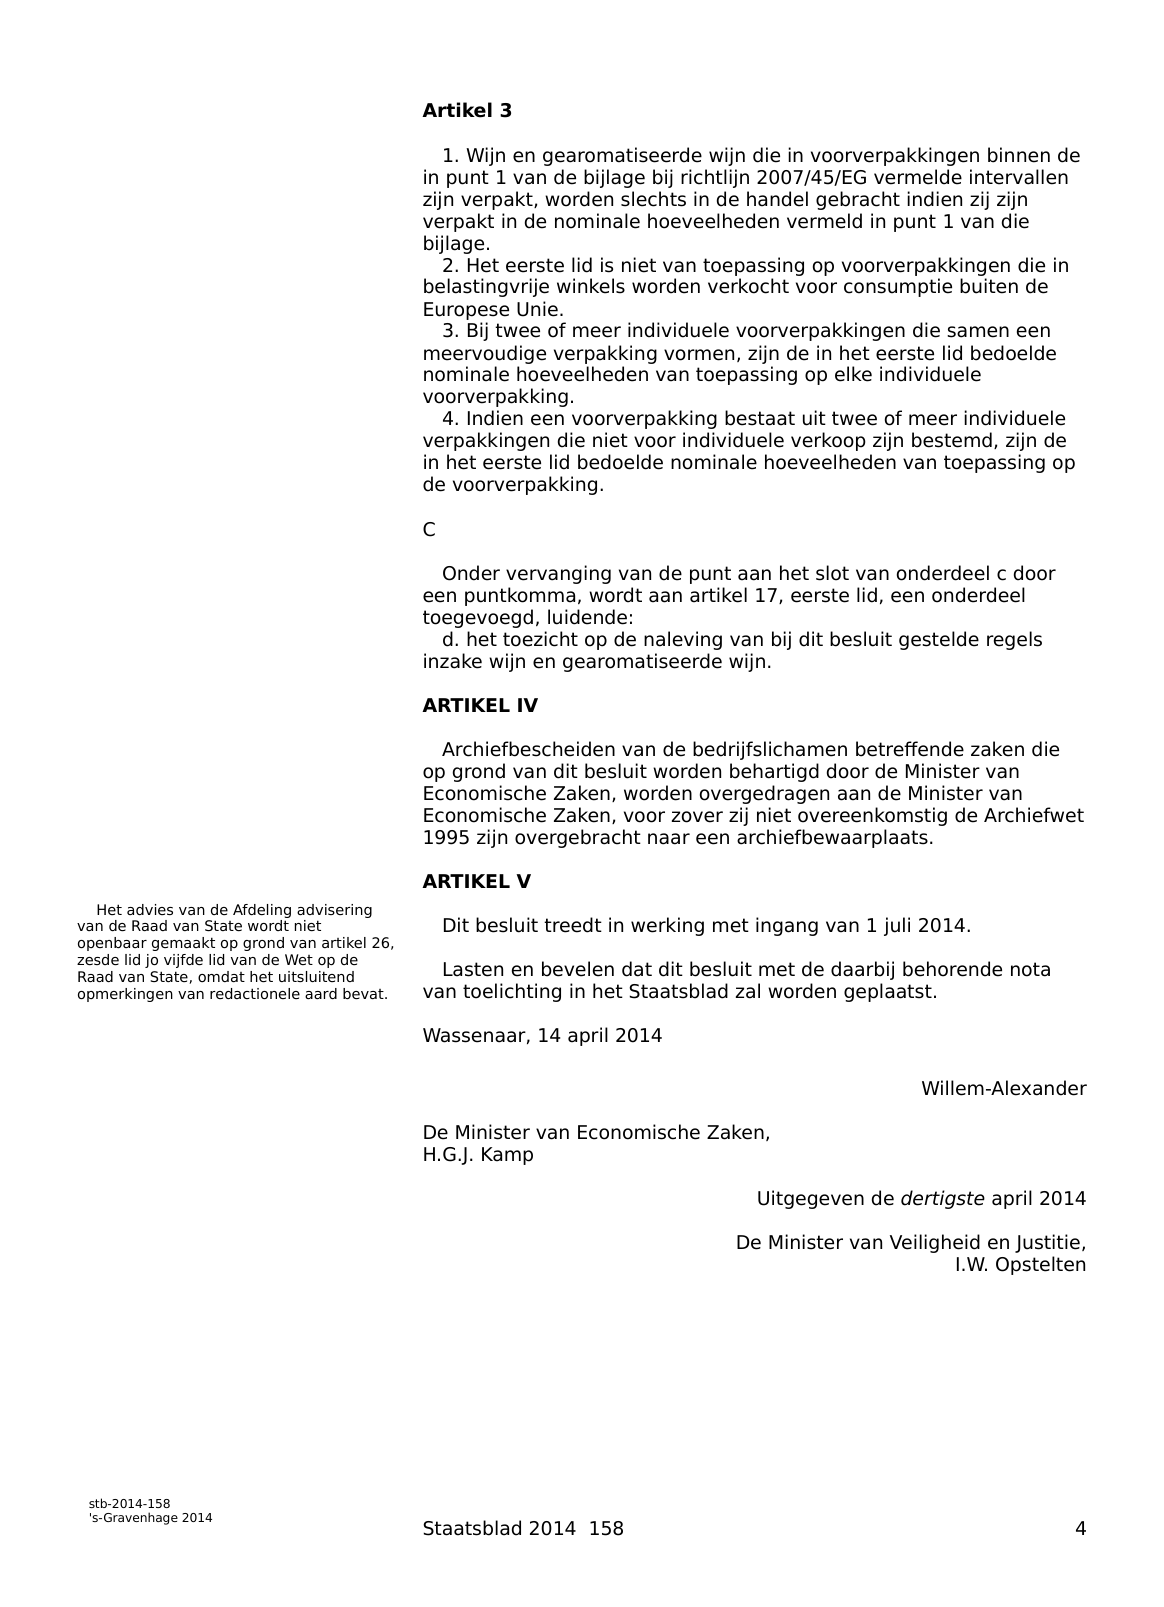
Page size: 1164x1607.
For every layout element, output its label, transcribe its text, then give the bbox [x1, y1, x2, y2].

text Het advies van de Afdeling advisering van de Raad van State wordt niet openbaar gemaakt op grond van artikel 26, zesde lid jo vijfde lid van de Wet op de Raad van State, omdat het uitsluitend opmerkingen van redactionele aard bevat. [77, 901, 396, 1003]
text 's-Gravenhage 2014 [88, 1511, 323, 1525]
subtitle ARTIKEL V [422, 871, 1087, 893]
text Wassenaar, 14 april 2014 [422, 1025, 1087, 1047]
subtitle ARTIKEL IV [422, 695, 1087, 717]
text Dit besluit treedt in werking met ingang van 1 juli 2014. [422, 915, 1087, 937]
subtitle Artikel 3 [422, 100, 1087, 122]
text Lasten en bevelen dat dit besluit met de daarbij behorende nota van toelichting in het Staatsblad zal worden geplaatst. [422, 959, 1087, 1003]
text 2. Het eerste lid is niet van toepassing op voorverpakkingen die in belastingvrije winkels worden verkocht voor consumptie buiten de Europese Unie. [422, 254, 1087, 320]
text 4. Indien een voorverpakking bestaat uit twee of meer individuele verpakkingen die niet voor individuele verkoop zijn bestemd, zijn de in het eerste lid bedoelde nominale hoeveelheden van toepassing op de voorverpakking. [422, 408, 1087, 496]
text stb-2014-158 [88, 1497, 323, 1511]
text Archiefbescheiden van de bedrijfslichamen betreffende zaken die op grond van dit besluit worden behartigd door de Minister van Economische Zaken, worden overgedragen aan de Minister van Economische Zaken, voor zover zij niet overeenkomstig de Archiefwet 1995 zijn overgebracht naar een archiefbewaarplaats. [422, 739, 1087, 849]
text 3. Bij twee of meer individuele voorverpakkingen die samen een meervoudige verpakking vormen, zijn de in het eerste lid bedoelde nominale hoeveelheden van toepassing op elke individuele voorverpakking. [422, 320, 1087, 408]
text De Minister van Veiligheid en Justitie, I.W. Opstelten [422, 1232, 1087, 1276]
text Uitgegeven de dertigste april 2014 [422, 1188, 1087, 1210]
text 1. Wijn en gearomatiseerde wijn die in voorverpakkingen binnen de in punt 1 van de bijlage bij richtlijn 2007/45/EG vermelde intervallen zijn verpakt, worden slechts in de handel gebracht indien zij zijn verpakt in de nominale hoeveelheden vermeld in punt 1 van die bijlage. [422, 144, 1087, 254]
text Onder vervanging van de punt aan het slot van onderdeel c door een puntkomma, wordt aan artikel 17, eerste lid, een onderdeel toegevoegd, luidende: [422, 563, 1087, 628]
text Willem-Alexander [422, 1077, 1087, 1099]
text De Minister van Economische Zaken, H.G.J. Kamp [422, 1122, 1087, 1166]
text C [422, 518, 1087, 540]
text d. het toezicht op de naleving van bij dit besluit gestelde regels inzake wijn en gearomatiseerde wijn. [422, 628, 1087, 672]
